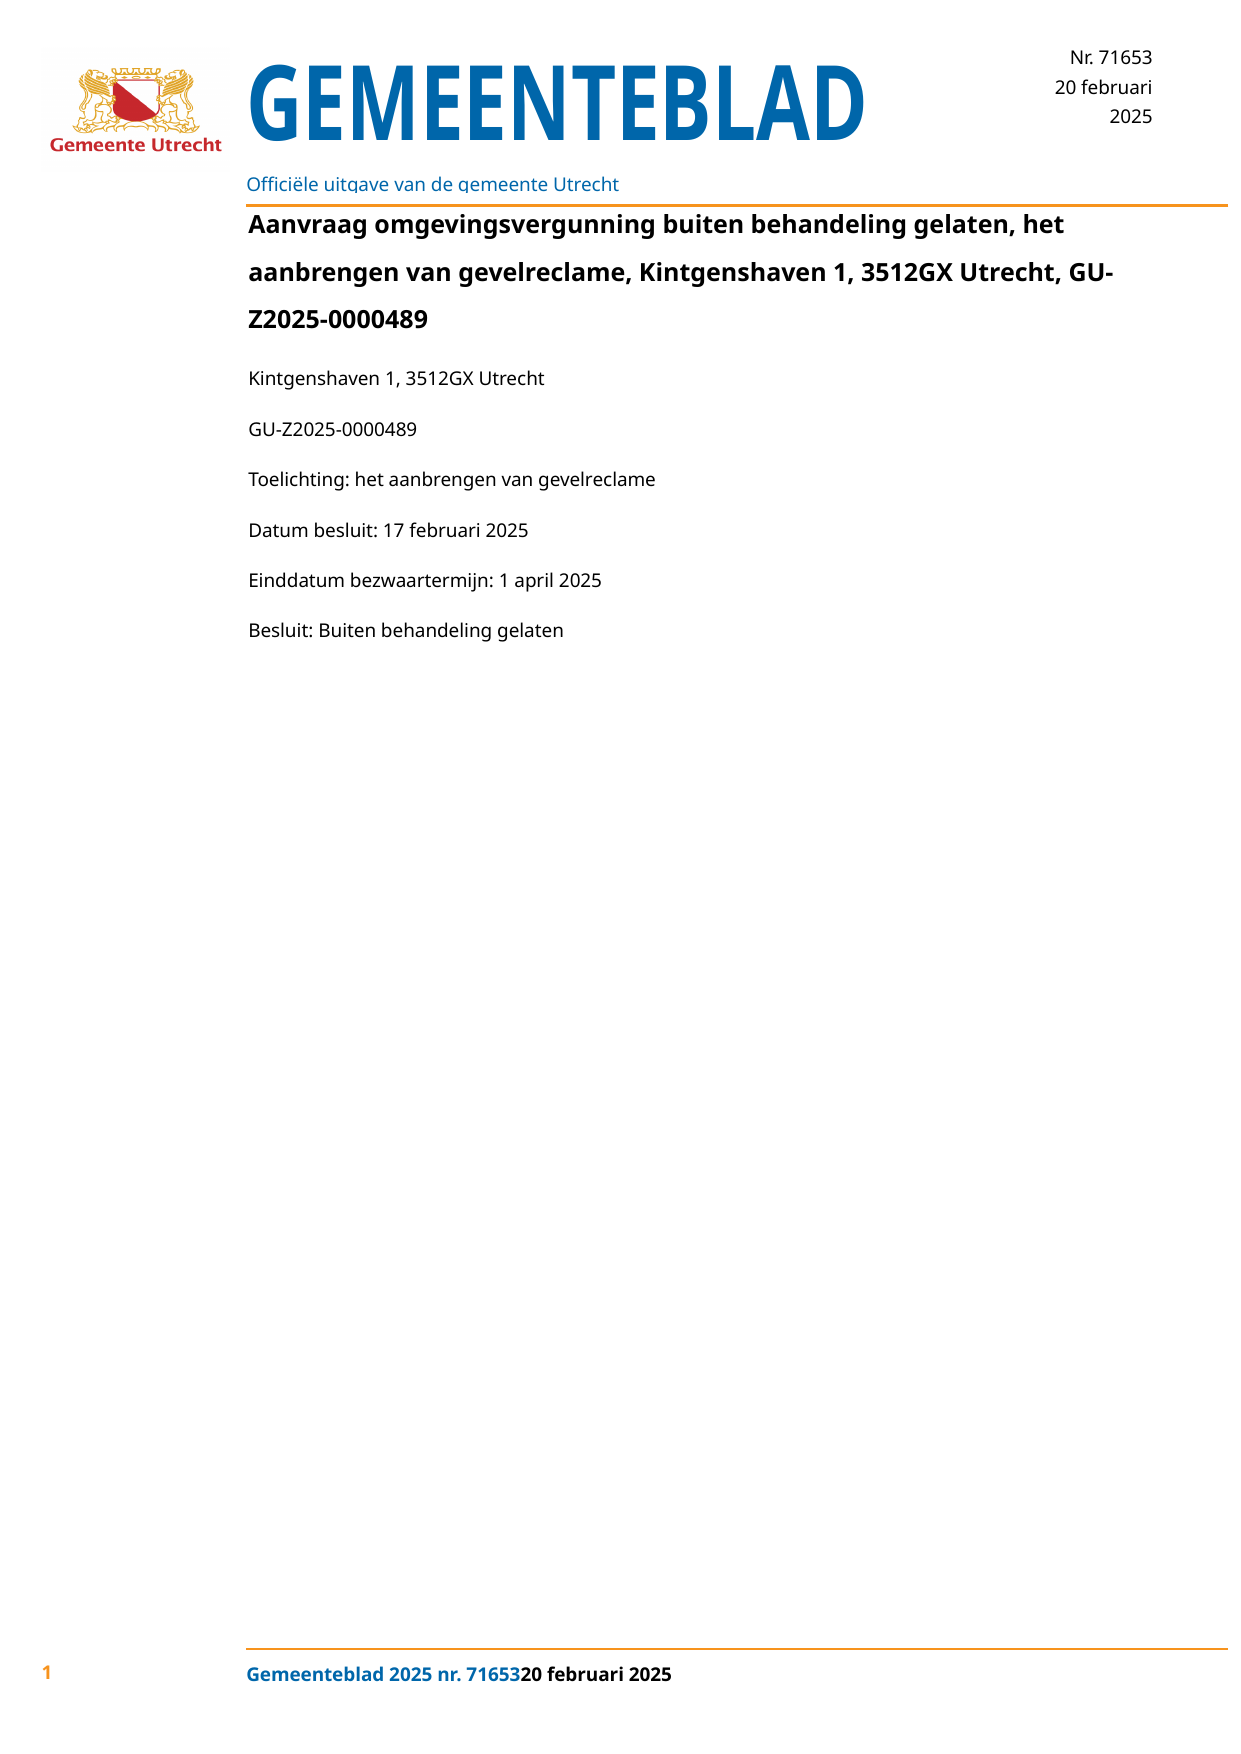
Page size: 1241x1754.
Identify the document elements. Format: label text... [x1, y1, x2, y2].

text Datum besluit: 17 februari 2025 [248, 517, 1152, 542]
text Besluit: Buiten behandeling gelaten [248, 618, 1152, 643]
text Kintgenshaven 1, 3512GX Utrecht [248, 366, 1152, 391]
picture [41, 47, 231, 172]
text GU-Z2025-0000489 [248, 416, 1152, 442]
text Aanvraag omgevingsvergunning buiten behandeling gelaten, het aanbrengen van gevelreclame, Kintgenshaven 1, 3512GX Utrecht, GU-Z2025-0000489 [248, 207, 1152, 336]
text Einddatum bezwaartermijn: 1 april 2025 [248, 567, 1152, 593]
text Toelichting: het aanbrengen van gevelreclame [248, 466, 1152, 492]
